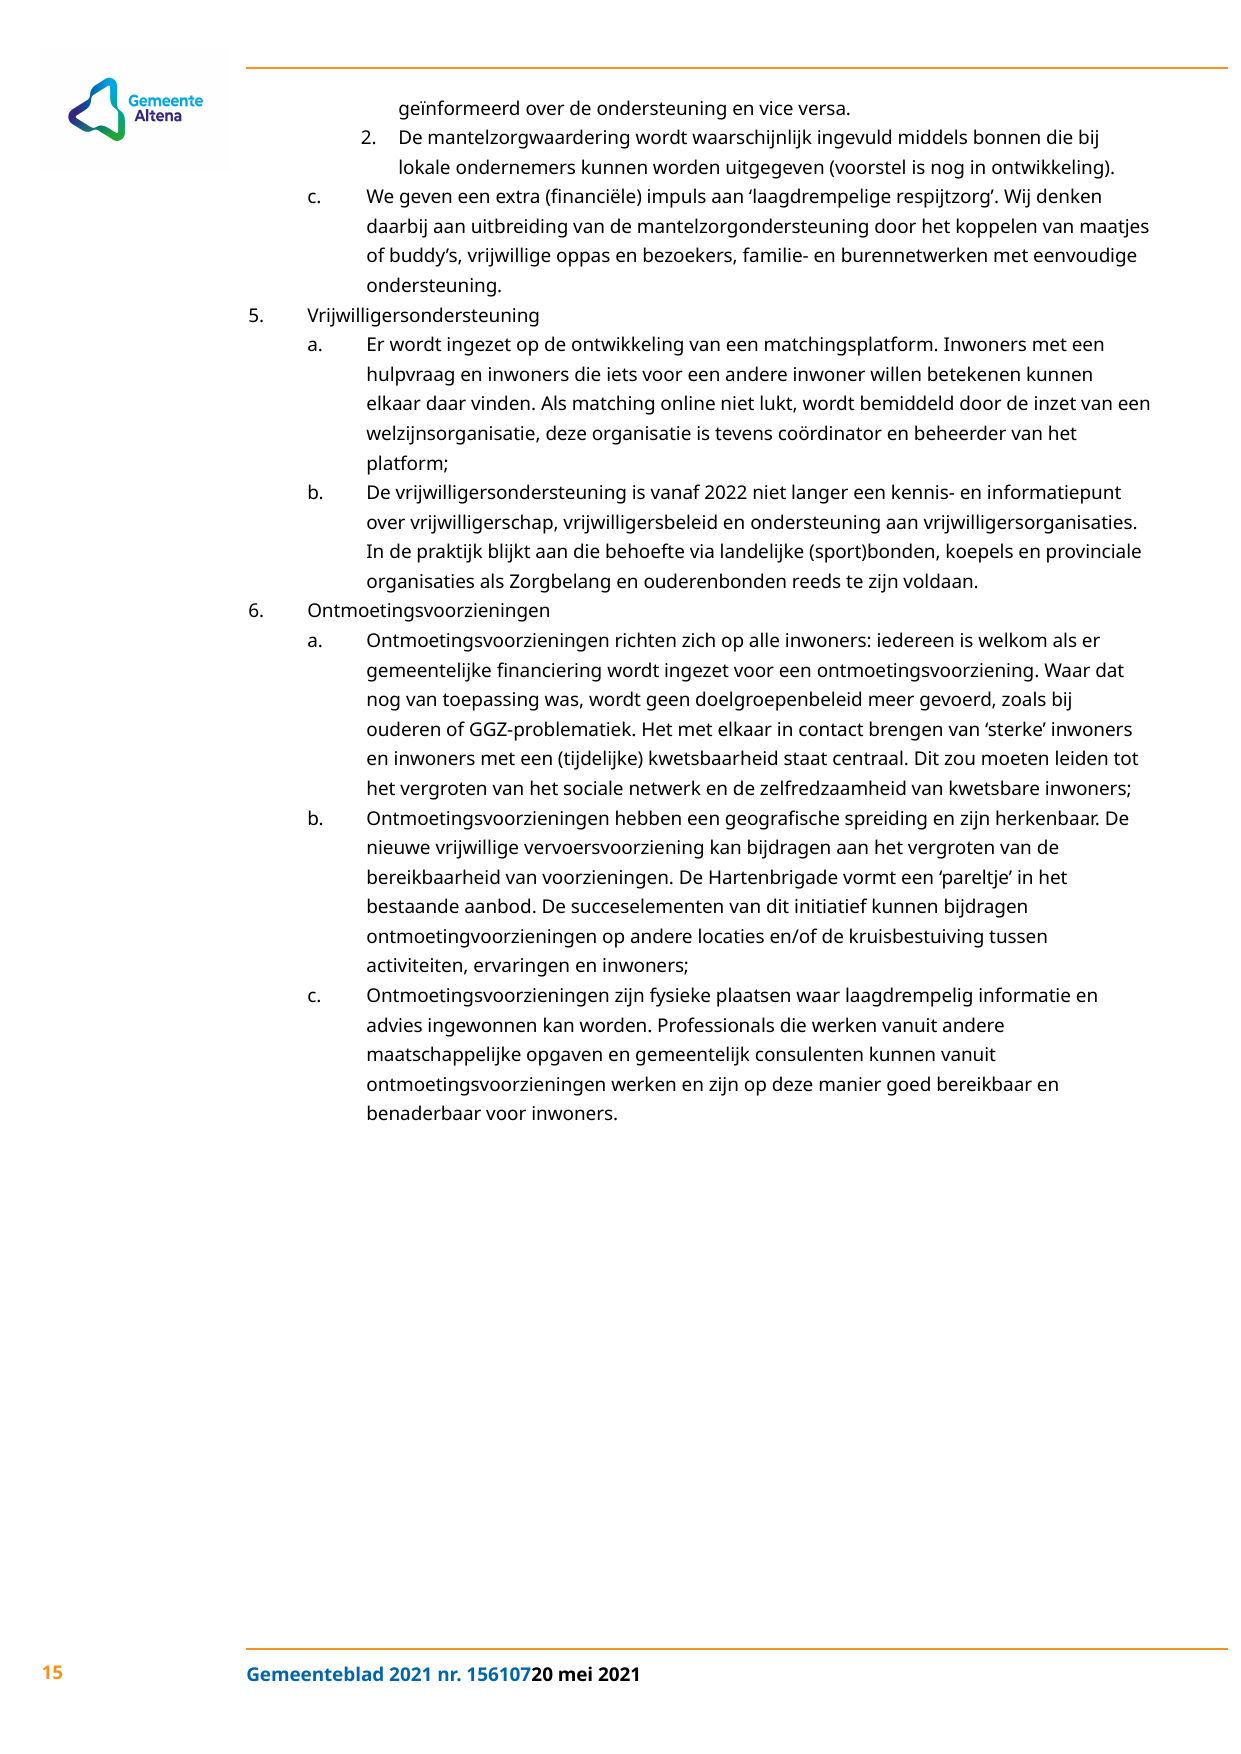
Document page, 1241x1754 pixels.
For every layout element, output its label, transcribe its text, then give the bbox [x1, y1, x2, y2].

list De vrijwilligersondersteuning is vanaf 2022 niet langer een kennis- en informatiepunt over vrijwilligerschap, vrijwilligersbeleid en ondersteuning aan vrijwilligersorganisaties. In de praktijk blijkt aan die behoefte via landelijke (sport)bonden, koepels en provinciale organisaties als Zorgbelang en ouderenbonden reeds te zijn voldaan. [307, 479, 1152, 594]
picture [41, 47, 231, 172]
list geïnformeerd over de ondersteuning en vice versa. [361, 95, 1152, 121]
list De mantelzorgwaardering wordt waarschijnlijk ingevuld middels bonnen die bij lokale ondernemers kunnen worden uitgegeven (voorstel is nog in ontwikkeling). [361, 124, 1152, 180]
list Ontmoetingsvoorzieningen zijn fysieke plaatsen waar laagdrempelig informatie en advies ingewonnen kan worden. Professionals die werken vanuit andere maatschappelijke opgaven en gemeentelijk consulenten kunnen vanuit ontmoetingsvoorzieningen werken en zijn op deze manier goed bereikbaar en benaderbaar voor inwoners. [307, 982, 1152, 1126]
list We geven een extra (financiële) impuls aan ‘laagdrempelige respijtzorg’. Wij denken daarbij aan uitbreiding van de mantelzorgondersteuning door het koppelen van maatjes of buddy’s, vrijwillige oppas en bezoekers, familie- en burennetwerken met eenvoudige ondersteuning. [307, 183, 1152, 298]
list Ontmoetingsvoorzieningen hebben een geografische spreiding en zijn herkenbaar. De nieuwe vrijwillige vervoersvoorziening kan bijdragen aan het vergroten van de bereikbaarheid van voorzieningen. De Hartenbrigade vormt een ‘pareltje’ in het bestaande aanbod. De succeselementen van dit initiatief kunnen bijdragen ontmoetingvoorzieningen op andere locaties en/of de kruisbestuiving tussen activiteiten, ervaringen en inwoners; [307, 805, 1152, 978]
list Er wordt ingezet op de ontwikkeling van een matchingsplatform. Inwoners met een hulpvraag en inwoners die iets voor een andere inwoner willen betekenen kunnen elkaar daar vinden. Als matching online niet lukt, wordt bemiddeld door de inzet van een welzijnsorganisatie, deze organisatie is tevens coördinator en beheerder van het platform; [307, 331, 1152, 476]
list Vrijwilligersondersteuning [248, 302, 1152, 328]
list Ontmoetingsvoorzieningen richten zich op alle inwoners: iedereen is welkom als er gemeentelijke financiering wordt ingezet voor een ontmoetingsvoorziening. Waar dat nog van toepassing was, wordt geen doelgroepenbeleid meer gevoerd, zoals bij ouderen of GGZ-problematiek. Het met elkaar in contact brengen van ‘sterke’ inwoners en inwoners met een (tijdelijke) kwetsbaarheid staat centraal. Dit zou moeten leiden tot het vergroten van het sociale netwerk en de zelfredzaamheid van kwetsbare inwoners; [307, 627, 1152, 801]
list Ontmoetingsvoorzieningen [248, 598, 1152, 623]
